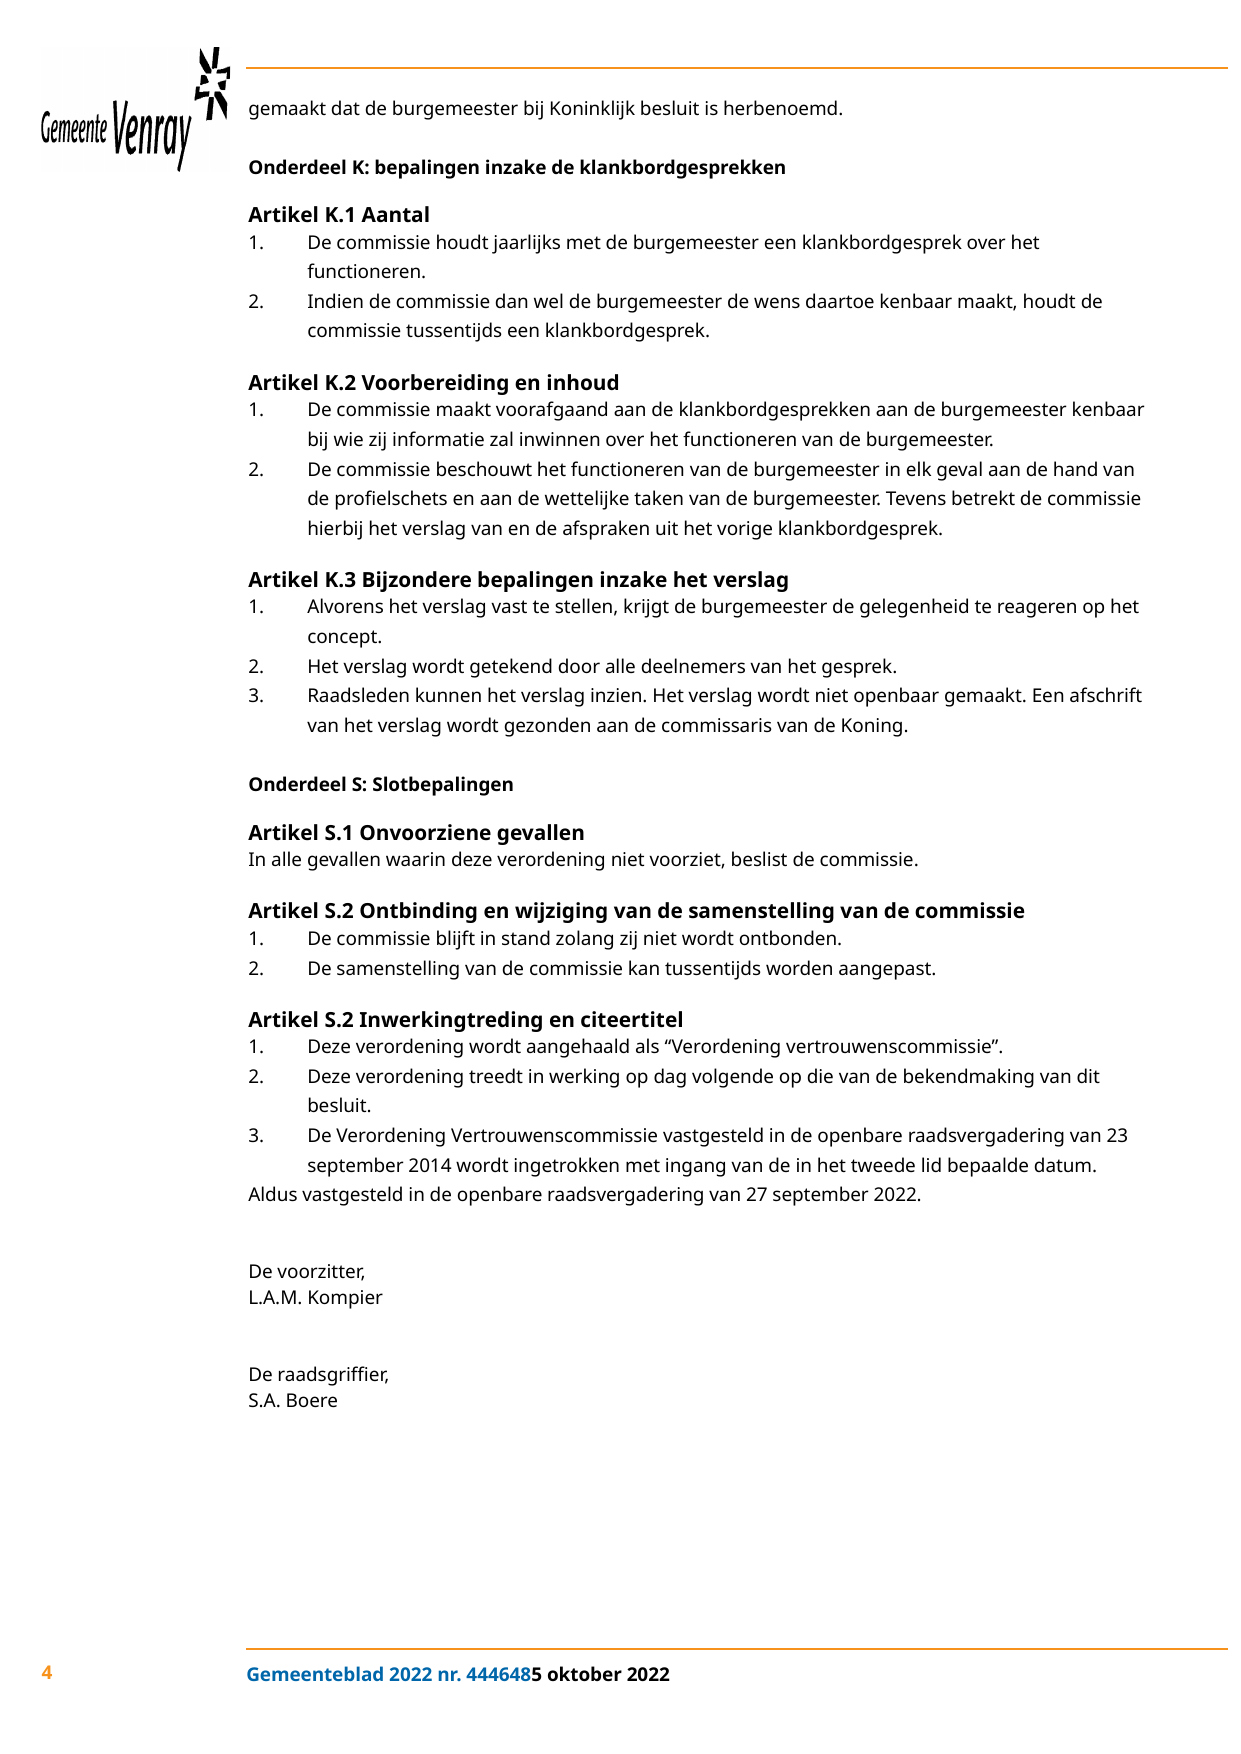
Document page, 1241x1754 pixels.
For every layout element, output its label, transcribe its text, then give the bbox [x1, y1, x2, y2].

list Alvorens het verslag vast te stellen, krijgt de burgemeester de gelegenheid te reageren op het concept. [248, 594, 1152, 649]
text Artikel S.1 Onvoorziene gevallen [248, 818, 1152, 846]
list De samenstelling van de commissie kan tussentijds worden aangepast. [248, 955, 1152, 980]
list Raadsleden kunnen het verslag inzien. Het verslag wordt niet openbaar gemaakt. Een afschrift van het verslag wordt gezonden aan de commissaris van de Koning. [248, 682, 1152, 738]
text In alle gevallen waarin deze verordening niet voorziet, beslist de commissie. [248, 846, 1152, 872]
text Artikel K.3 Bijzondere bepalingen inzake het verslag [248, 565, 1152, 594]
picture [41, 47, 231, 172]
list De Verordening Vertrouwenscommissie vastgesteld in de openbare raadsvergadering van 23 september 2014 wordt ingetrokken met ingang van de in het tweede lid bepaalde datum. [248, 1122, 1152, 1178]
list Deze verordening wordt aangehaald als “Verordening vertrouwenscommissie”. [248, 1033, 1152, 1059]
list Indien de commissie dan wel de burgemeester de wens daartoe kenbaar maakt, houdt de commissie tussentijds een klankbordgesprek. [248, 288, 1152, 343]
text Artikel K.2 Voorbereiding en inhoud [248, 368, 1152, 397]
text De raadsgriffier, [248, 1362, 1152, 1387]
text S.A. Boere [248, 1387, 1152, 1413]
text Artikel S.2 Ontbinding en wijziging van de samenstelling van de commissie [248, 897, 1152, 925]
text L.A.M. Kompier [248, 1284, 1152, 1310]
list De commissie blijft in stand zolang zij niet wordt ontbonden. [248, 925, 1152, 951]
text Onderdeel K: bepalingen inzake de klankbordgesprekken [248, 154, 1152, 180]
list De commissie houdt jaarlijks met de burgemeester een klankbordgesprek over het functioneren. [248, 229, 1152, 284]
text Onderdeel S: Slotbepalingen [248, 771, 1152, 797]
text gemaakt dat de burgemeester bij Koninklijk besluit is herbenoemd. [248, 95, 1152, 121]
list De commissie maakt voorafgaand aan de klankbordgesprekken aan de burgemeester kenbaar bij wie zij informatie zal inwinnen over het functioneren van de burgemeester. [248, 397, 1152, 452]
list Het verslag wordt getekend door alle deelnemers van het gesprek. [248, 653, 1152, 679]
list Deze verordening treedt in werking op dag volgende op die van de bekendmaking van dit besluit. [248, 1063, 1152, 1118]
text Artikel K.1 Aantal [248, 201, 1152, 229]
list De commissie beschouwt het functioneren van de burgemeester in elk geval aan de hand van de profielschets en aan de wettelijke taken van de burgemeester. Tevens betrekt de commissie hierbij het verslag van en de afspraken uit het vorige klankbordgesprek. [248, 456, 1152, 541]
text Aldus vastgesteld in de openbare raadsvergadering van 27 september 2022. [248, 1181, 1152, 1207]
text De voorzitter, [248, 1259, 1152, 1284]
text Artikel S.2 Inwerkingtreding en citeertitel [248, 1005, 1152, 1033]
